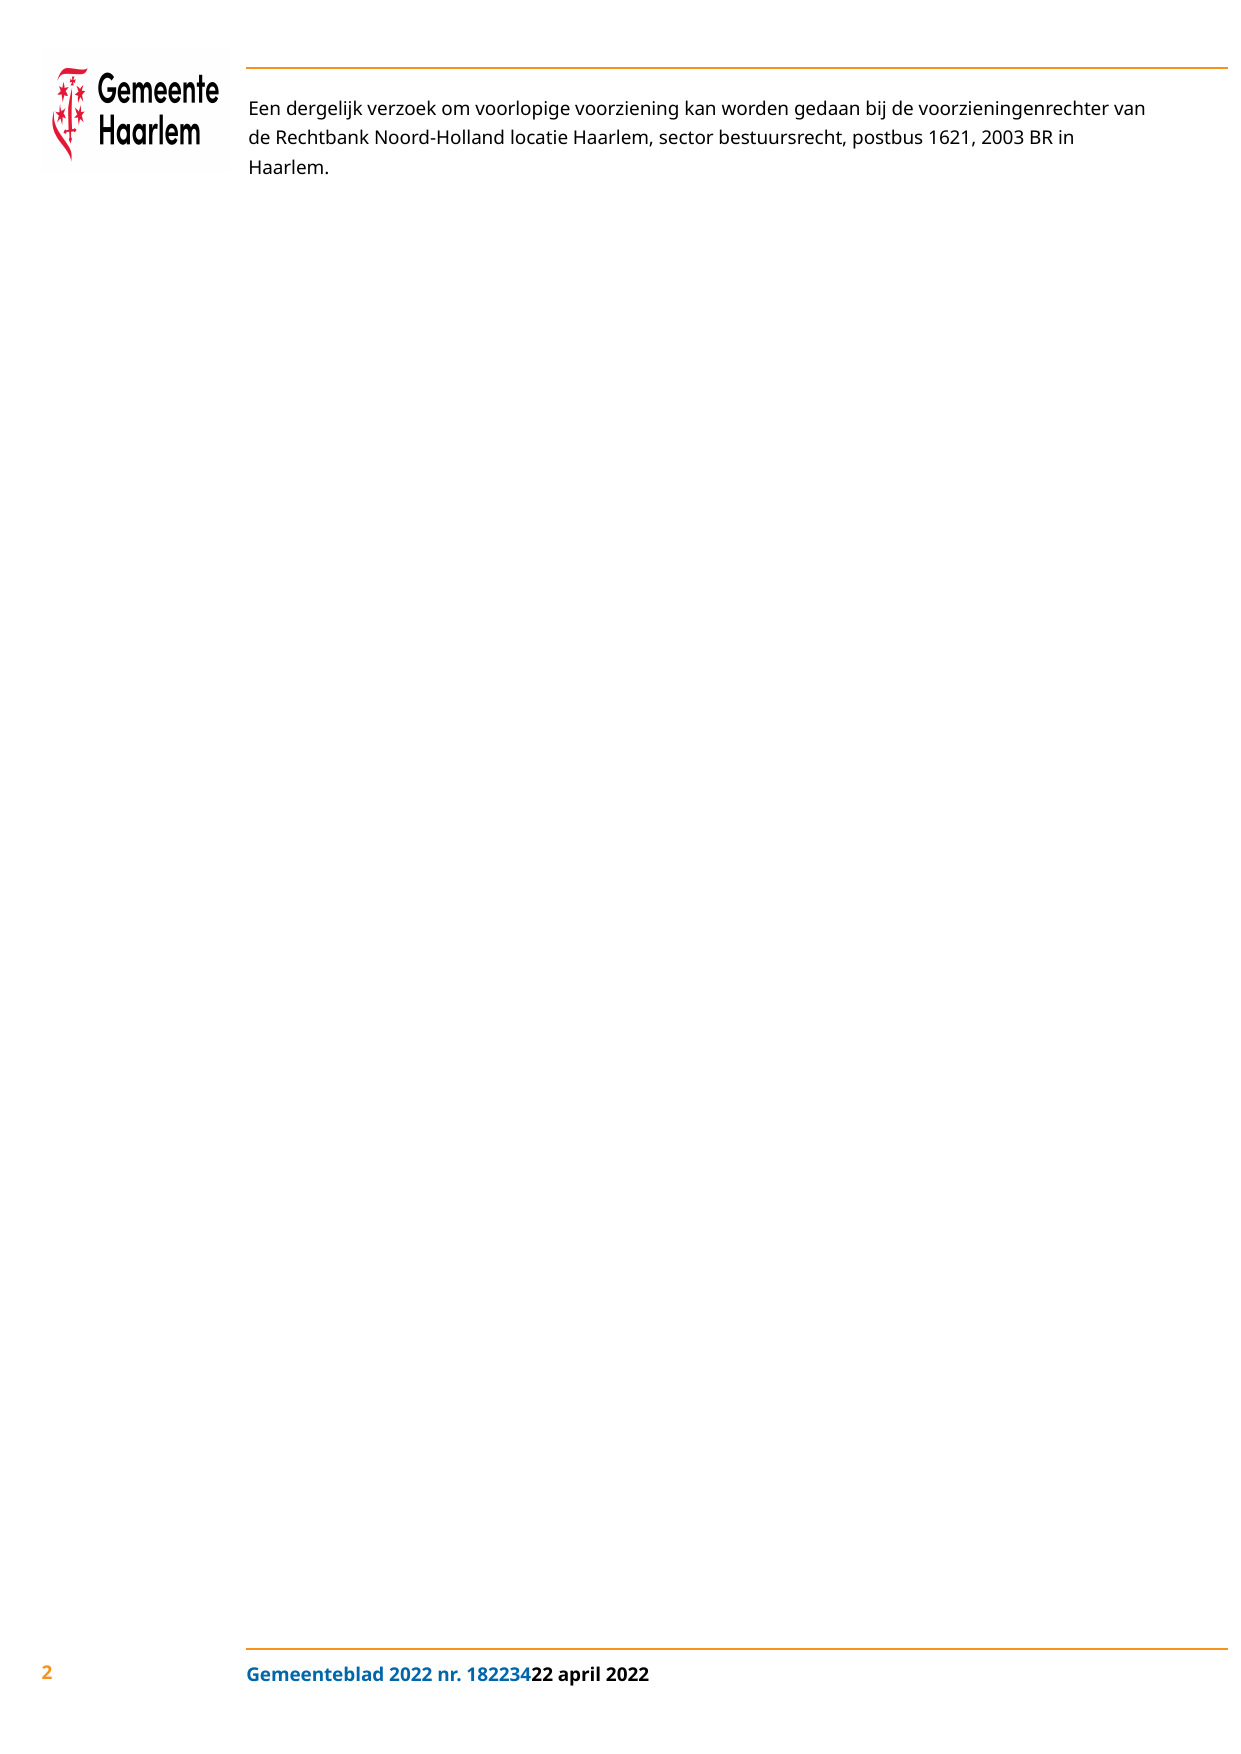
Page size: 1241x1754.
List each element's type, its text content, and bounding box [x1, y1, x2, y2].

picture [41, 47, 231, 172]
text Een dergelijk verzoek om voorlopige voorziening kan worden gedaan bij de voorzieningenrechter van de Rechtbank Noord-Holland locatie Haarlem, sector bestuursrecht, postbus 1621, 2003 BR in Haarlem. [248, 95, 1152, 180]
